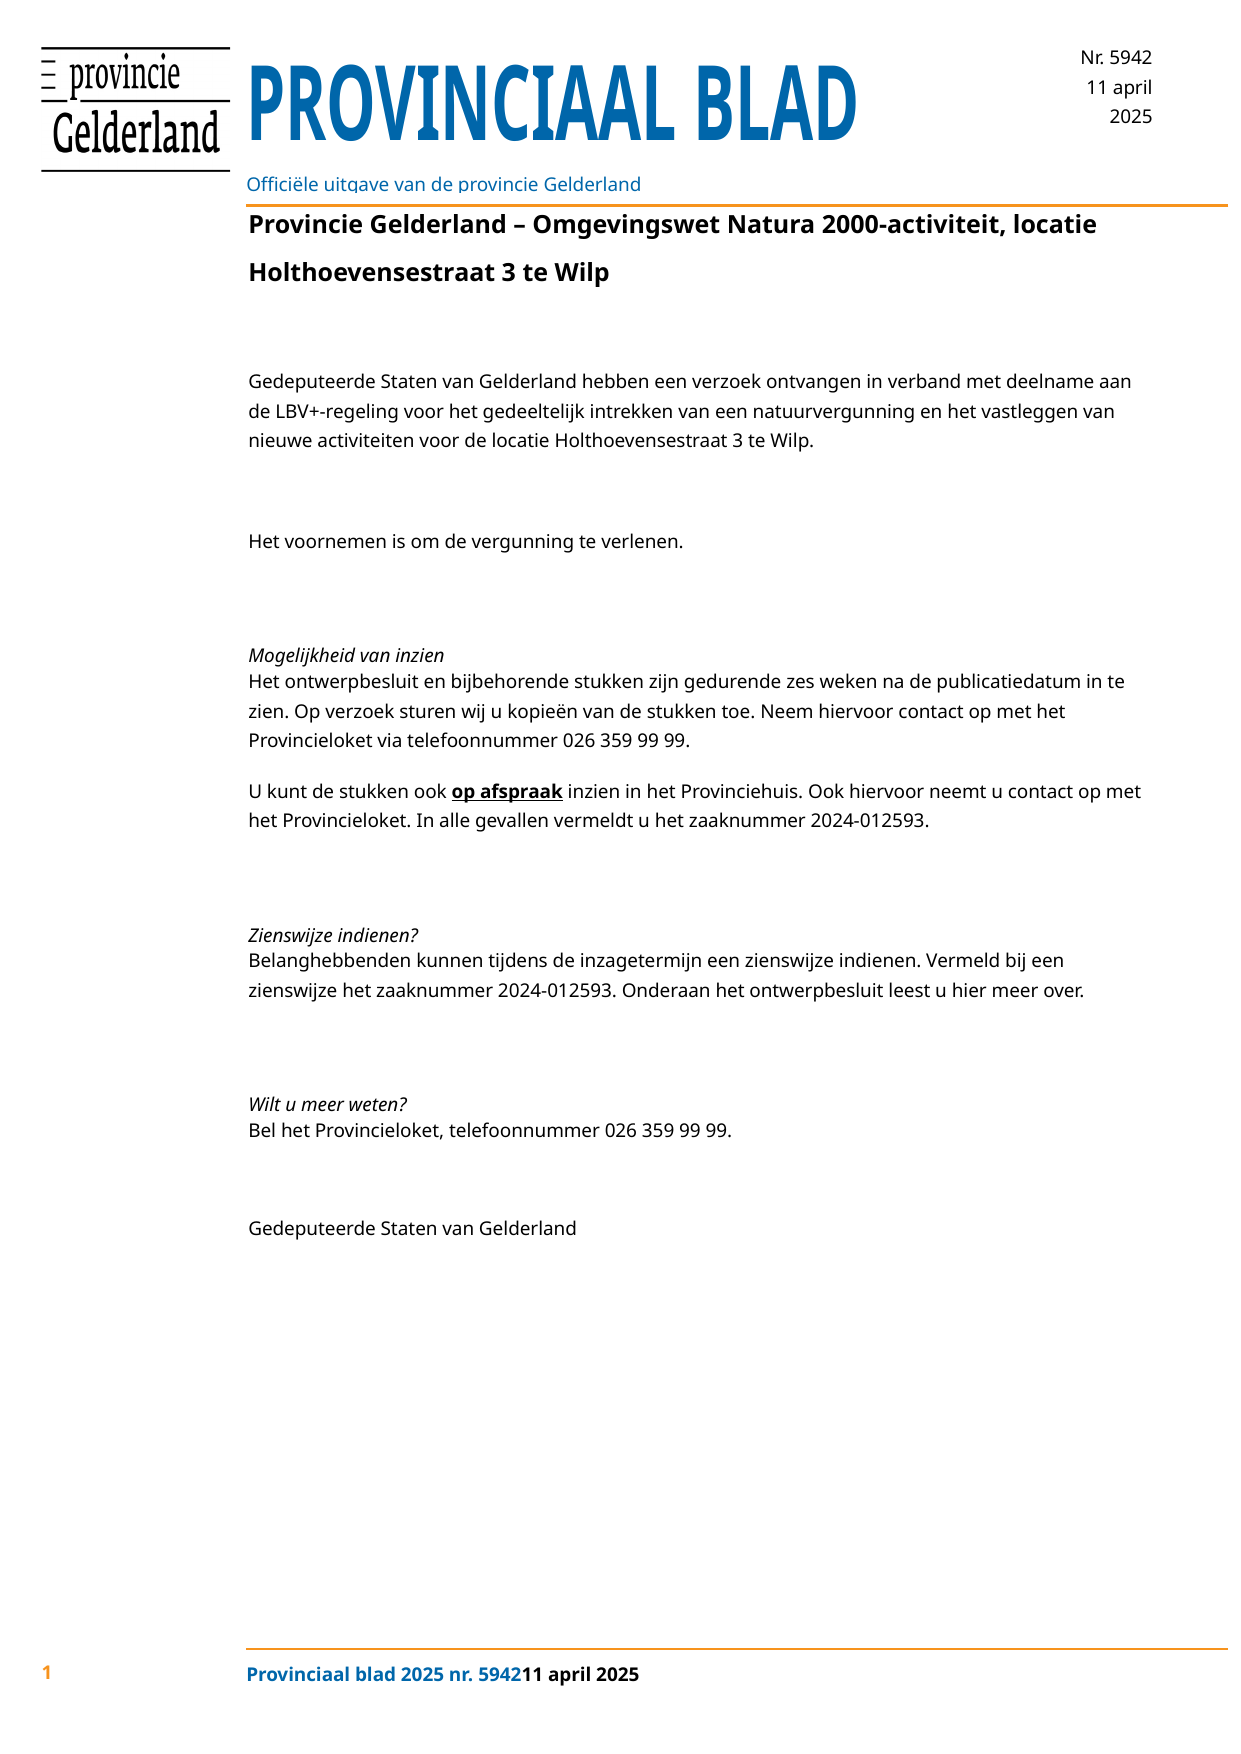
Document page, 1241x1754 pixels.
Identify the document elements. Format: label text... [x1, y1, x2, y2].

text Wilt u meer weten? [248, 1092, 1152, 1117]
text Mogelijkheid van inzien [248, 643, 1152, 668]
picture [41, 47, 231, 172]
text Het voornemen is om de vergunning te verlenen. [248, 528, 1152, 554]
text Bel het Provincieloket, telefoonnummer 026 359 99 99. [248, 1117, 1152, 1143]
text Belanghebbenden kunnen tijdens de inzagetermijn een zienswijze indienen. Vermeld bij een zienswijze het zaaknummer 2024-012593. Onderaan het ontwerpbesluit leest u hier meer over. [248, 948, 1152, 1003]
text U kunt de stukken ook op afspraak inzien in het Provinciehuis. Ook hiervoor neemt u contact op met het Provincieloket. In alle gevallen vermeldt u het zaaknummer 2024-012593. [248, 778, 1152, 833]
text Zienswijze indienen? [248, 922, 1152, 948]
text Het ontwerpbesluit en bijbehorende stukken zijn gedurende zes weken na de publicatiedatum in te zien. Op verzoek sturen wij u kopieën van de stukken toe. Neem hiervoor contact op met het Provincieloket via telefoonnummer 026 359 99 99. [248, 668, 1152, 753]
text Gedeputeerde Staten van Gelderland hebben een verzoek ontvangen in verband met deelname aan de LBV+-regeling voor het gedeeltelijk intrekken van een natuurvergunning en het vastleggen van nieuwe activiteiten voor de locatie Holthoevensestraat 3 te Wilp. [248, 368, 1152, 453]
text Gedeputeerde Staten van Gelderland [248, 1216, 1152, 1241]
text Provincie Gelderland – Omgevingswet Natura 2000-activiteit, locatie Holthoevensestraat 3 te Wilp [248, 207, 1152, 288]
